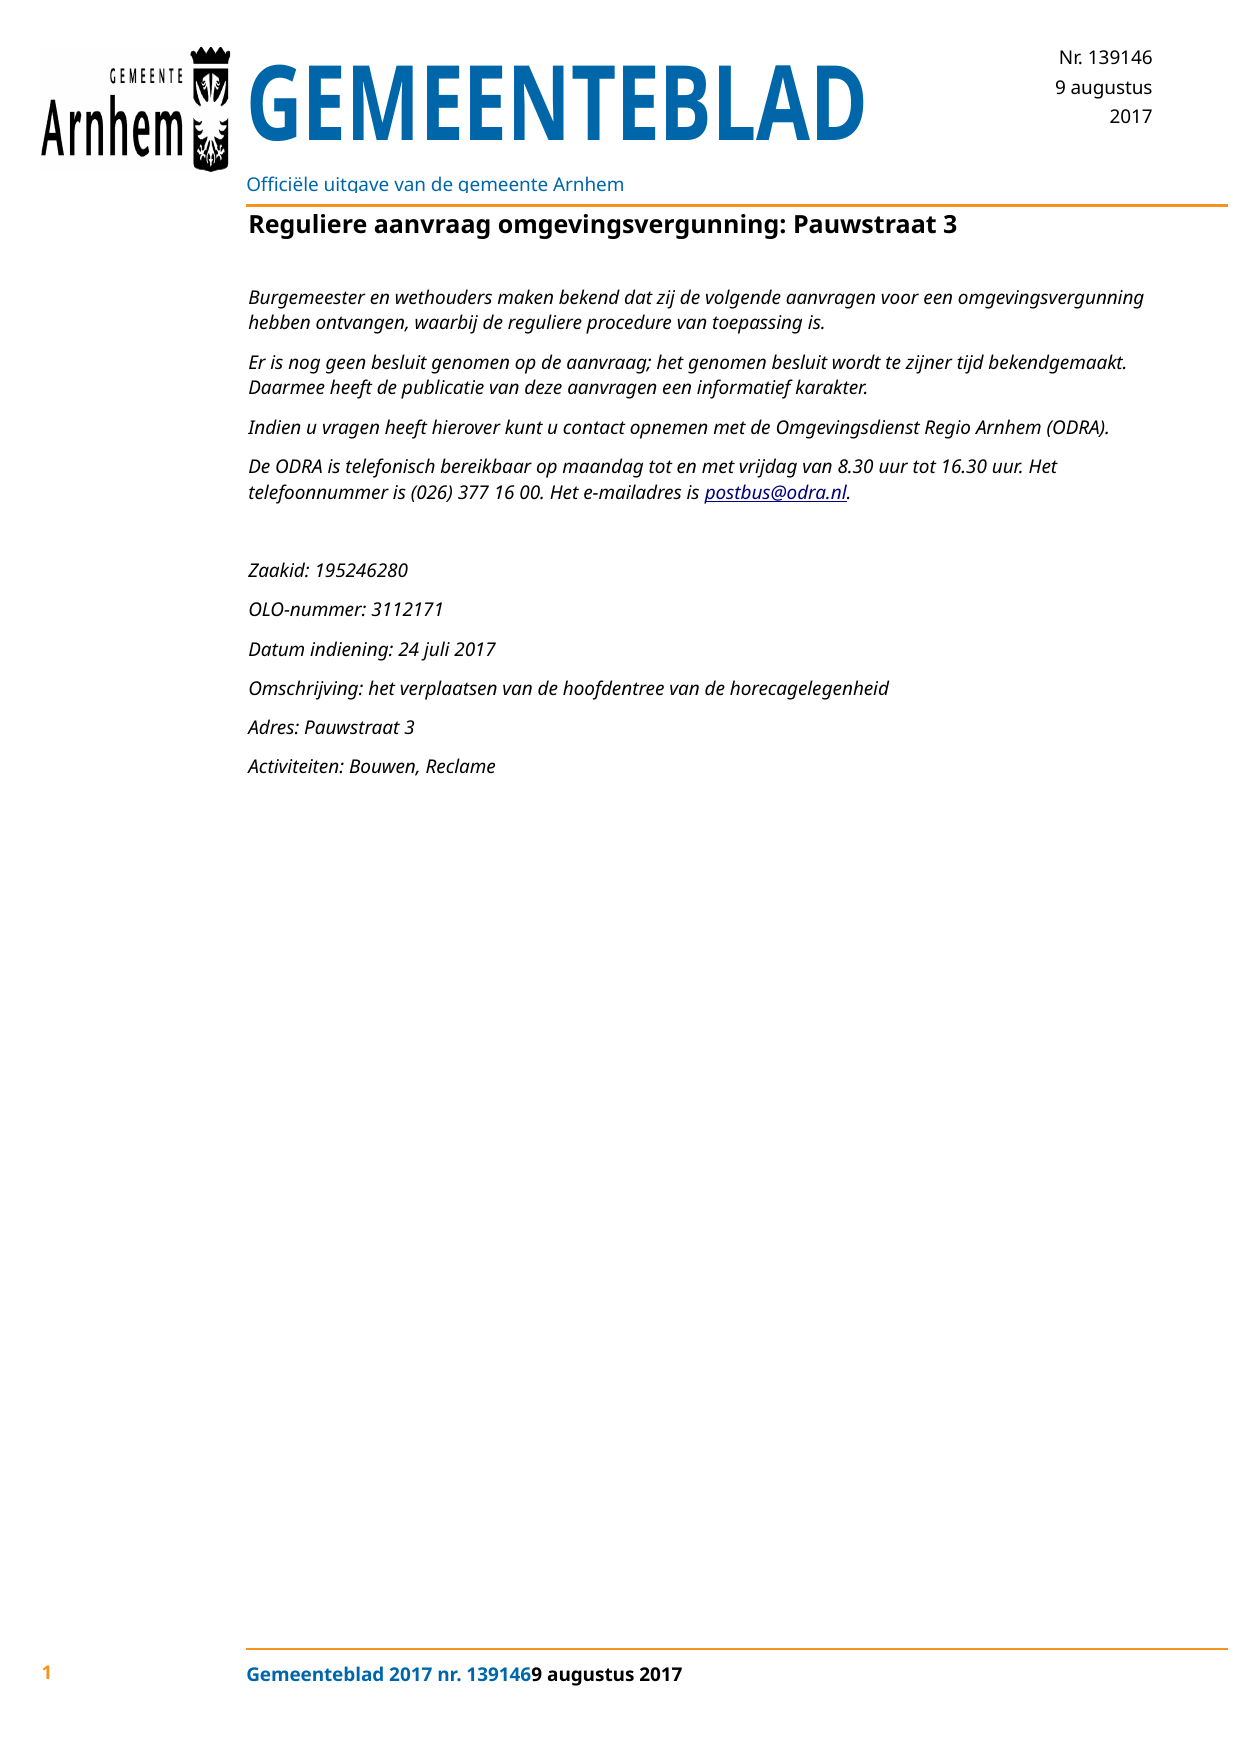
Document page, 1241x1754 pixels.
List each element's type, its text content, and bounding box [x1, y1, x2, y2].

text Indien u vragen heeft hierover kunt u contact opnemen met de Omgevingsdienst Regio Arnhem (ODRA). [248, 414, 1152, 439]
text OLO-nummer: 3112171 [248, 597, 1152, 622]
text Zaakid: 195246280 [248, 557, 1152, 583]
picture [41, 47, 231, 172]
text Adres: Pauwstraat 3 [248, 714, 1152, 740]
text Burgemeester en wethouders maken bekend dat zij de volgende aanvragen voor een omgevingsvergunning hebben ontvangen, waarbij de reguliere procedure van toepassing is. [248, 284, 1152, 335]
text De ODRA is telefonisch bereikbaar op maandag tot en met vrijdag van 8.30 uur tot 16.30 uur. Het telefoonnummer is (026) 377 16 00. Het e-mailadres is postbus@odra.nl. [248, 453, 1152, 504]
text Reguliere aanvraag omgevingsvergunning: Pauwstraat 3 [248, 207, 1152, 241]
text Omschrijving: het verplaatsen van de hoofdentree van de horecagelegenheid [248, 675, 1152, 701]
text Er is nog geen besluit genomen op de aanvraag; het genomen besluit wordt te zijner tijd bekendgemaakt. Daarmee heeft de publicatie van deze aanvragen een informatief karakter. [248, 349, 1152, 400]
text Activiteiten: Bouwen, Reclame [248, 754, 1152, 779]
text Datum indiening: 24 juli 2017 [248, 636, 1152, 662]
